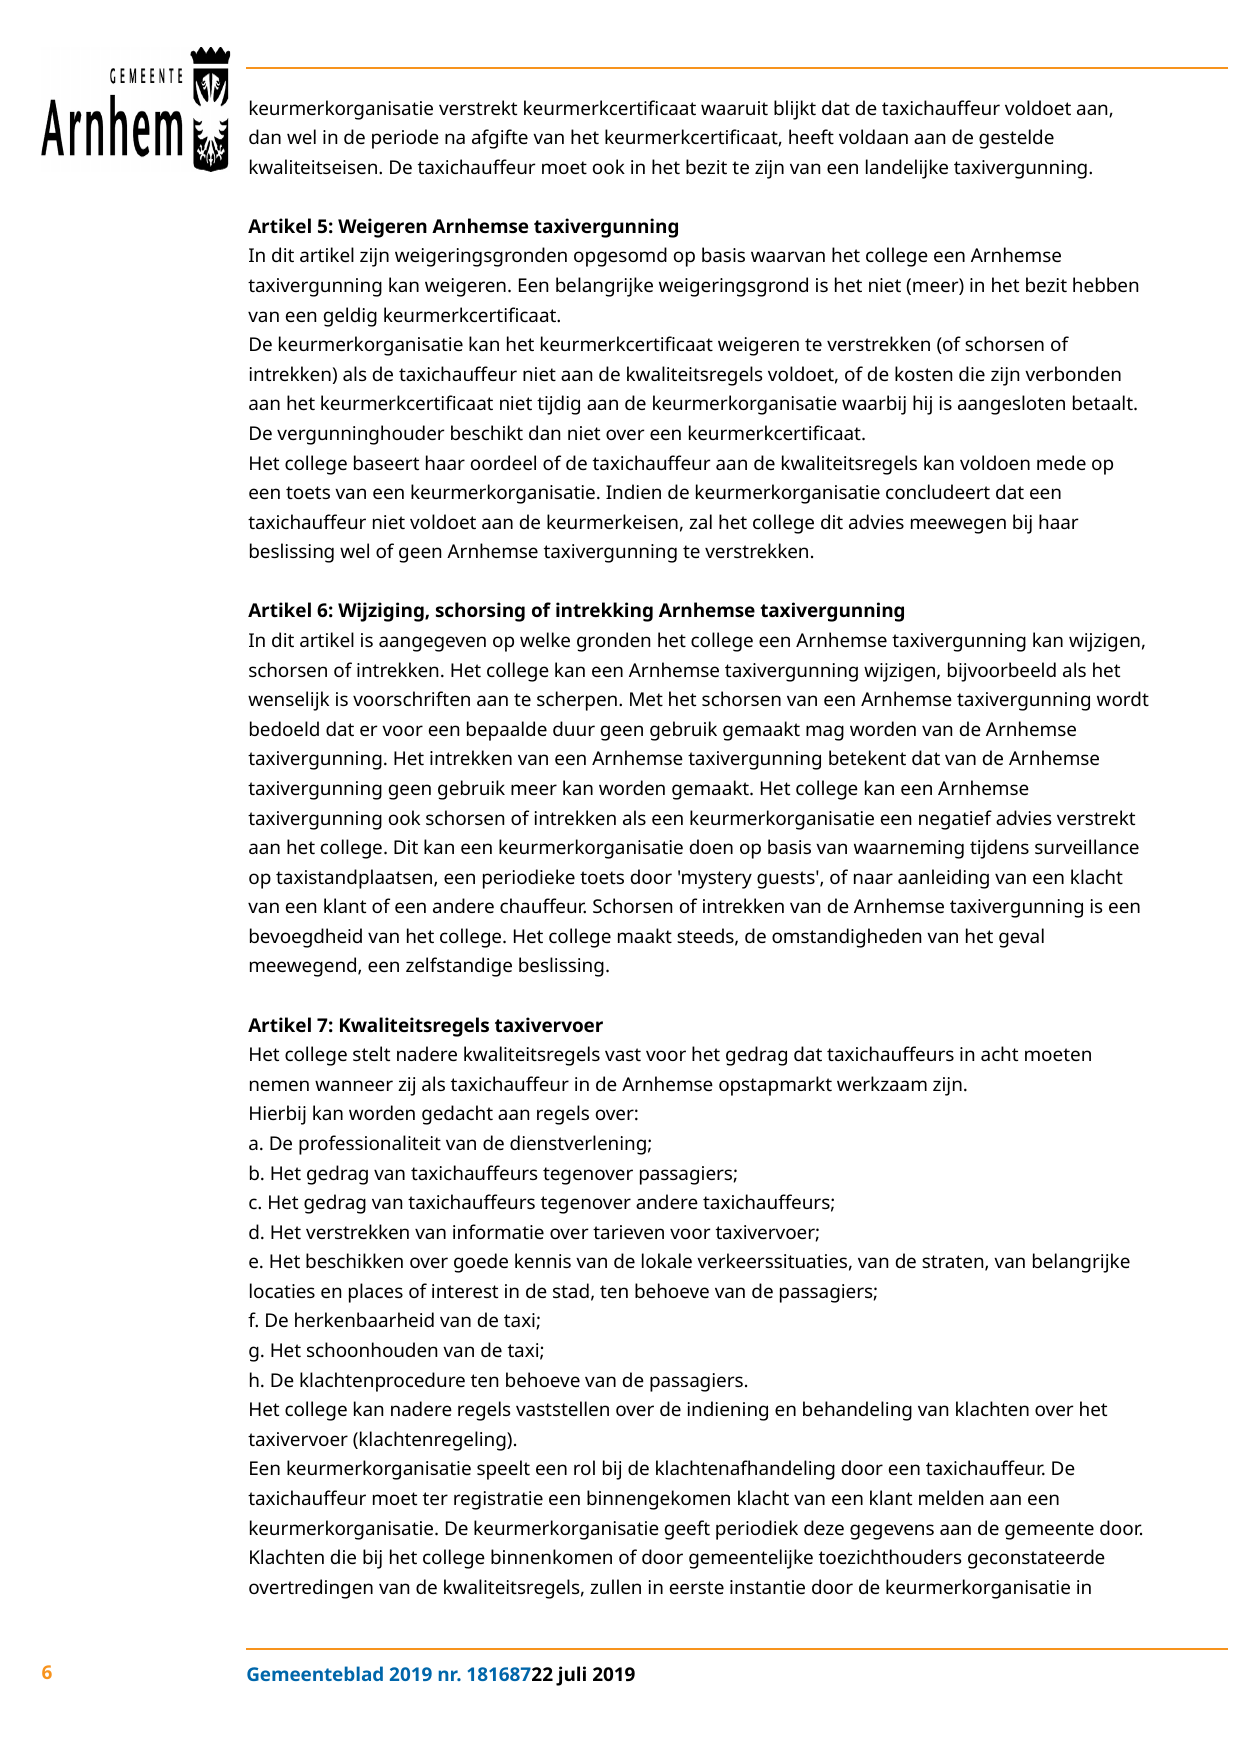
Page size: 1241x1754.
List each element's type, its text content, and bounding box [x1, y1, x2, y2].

text g. Het schoonhouden van de taxi; [248, 1337, 1152, 1363]
text Hierbij kan worden gedacht aan regels over: [248, 1101, 1152, 1126]
text e. Het beschikken over goede kennis van de lokale verkeerssituaties, van de straten, van belangrijke locaties en places of interest in de stad, ten behoeve van de passagiers; [248, 1248, 1152, 1304]
text a. De professionaliteit van de dienstverlening; [248, 1130, 1152, 1156]
text Klachten die bij het college binnenkomen of door gemeentelijke toezichthouders geconstateerde overtredingen van de kwaliteitsregels, zullen in eerste instantie door de keurmerkorganisatie in [248, 1544, 1152, 1600]
text Artikel 7: Kwaliteitsregels taxivervoer [248, 1012, 1152, 1038]
text Het college kan nadere regels vaststellen over de indiening en behandeling van klachten over het taxivervoer (klachtenregeling). [248, 1396, 1152, 1452]
text Een keurmerkorganisatie speelt een rol bij de klachtenafhandeling door een taxichauffeur. De taxichauffeur moet ter registratie een binnengekomen klacht van een klant melden aan een keurmerkorganisatie. De keurmerkorganisatie geeft periodiek deze gegevens aan de gemeente door. [248, 1456, 1152, 1541]
text Het college baseert haar oordeel of de taxichauffeur aan de kwaliteitsregels kan voldoen mede op een toets van een keurmerkorganisatie. Indien de keurmerkorganisatie concludeert dat een taxichauffeur niet voldoet aan de keurmerkeisen, zal het college dit advies meewegen bij haar beslissing wel of geen Arnhemse taxivergunning te verstrekken. [248, 450, 1152, 564]
text h. De klachtenprocedure ten behoeve van de passagiers. [248, 1367, 1152, 1393]
text De keurmerkorganisatie kan het keurmerkcertificaat weigeren te verstrekken (of schorsen of intrekken) als de taxichauffeur niet aan de kwaliteitsregels voldoet, of de kosten die zijn verbonden aan het keurmerkcertificaat niet tijdig aan de keurmerkorganisatie waarbij hij is aangesloten betaalt. De vergunninghouder beschikt dan niet over een keurmerkcertificaat. [248, 331, 1152, 446]
text In dit artikel zijn weigeringsgronden opgesomd op basis waarvan het college een Arnhemse taxivergunning kan weigeren. Een belangrijke weigeringsgrond is het niet (meer) in het bezit hebben van een geldig keurmerkcertificaat. [248, 243, 1152, 328]
text keurmerkorganisatie verstrekt keurmerkcertificaat waaruit blijkt dat de taxichauffeur voldoet aan, dan wel in de periode na afgifte van het keurmerkcertificaat, heeft voldaan aan de gestelde kwaliteitseisen. De taxichauffeur moet ook in het bezit te zijn van een landelijke taxivergunning. [248, 95, 1152, 180]
text c. Het gedrag van taxichauffeurs tegenover andere taxichauffeurs; [248, 1189, 1152, 1215]
text In dit artikel is aangegeven op welke gronden het college een Arnhemse taxivergunning kan wijzigen, schorsen of intrekken. Het college kan een Arnhemse taxivergunning wijzigen, bijvoorbeeld als het wenselijk is voorschriften aan te scherpen. Met het schorsen van een Arnhemse taxivergunning wordt bedoeld dat er voor een bepaalde duur geen gebruik gemaakt mag worden van de Arnhemse taxivergunning. Het intrekken van een Arnhemse taxivergunning betekent dat van de Arnhemse taxivergunning geen gebruik meer kan worden gemaakt. Het college kan een Arnhemse taxivergunning ook schorsen of intrekken als een keurmerkorganisatie een negatief advies verstrekt aan het college. Dit kan een keurmerkorganisatie doen op basis van waarneming tijdens surveillance op taxistandplaatsen, een periodieke toets door 'mystery guests', of naar aanleiding van een klacht van een klant of een andere chauffeur. Schorsen of intrekken van de Arnhemse taxivergunning is een bevoegdheid van het college. Het college maakt steeds, de omstandigheden van het geval meewegend, een zelfstandige beslissing. [248, 627, 1152, 978]
text f. De herkenbaarheid van de taxi; [248, 1308, 1152, 1333]
text b. Het gedrag van taxichauffeurs tegenover passagiers; [248, 1160, 1152, 1186]
text Het college stelt nadere kwaliteitsregels vast voor het gedrag dat taxichauffeurs in acht moeten nemen wanneer zij als taxichauffeur in de Arnhemse opstapmarkt werkzaam zijn. [248, 1041, 1152, 1097]
picture [41, 47, 231, 172]
text d. Het verstrekken van informatie over tarieven voor taxivervoer; [248, 1219, 1152, 1245]
text Artikel 6: Wijziging, schorsing of intrekking Arnhemse taxivergunning [248, 598, 1152, 623]
text Artikel 5: Weigeren Arnhemse taxivergunning [248, 213, 1152, 239]
